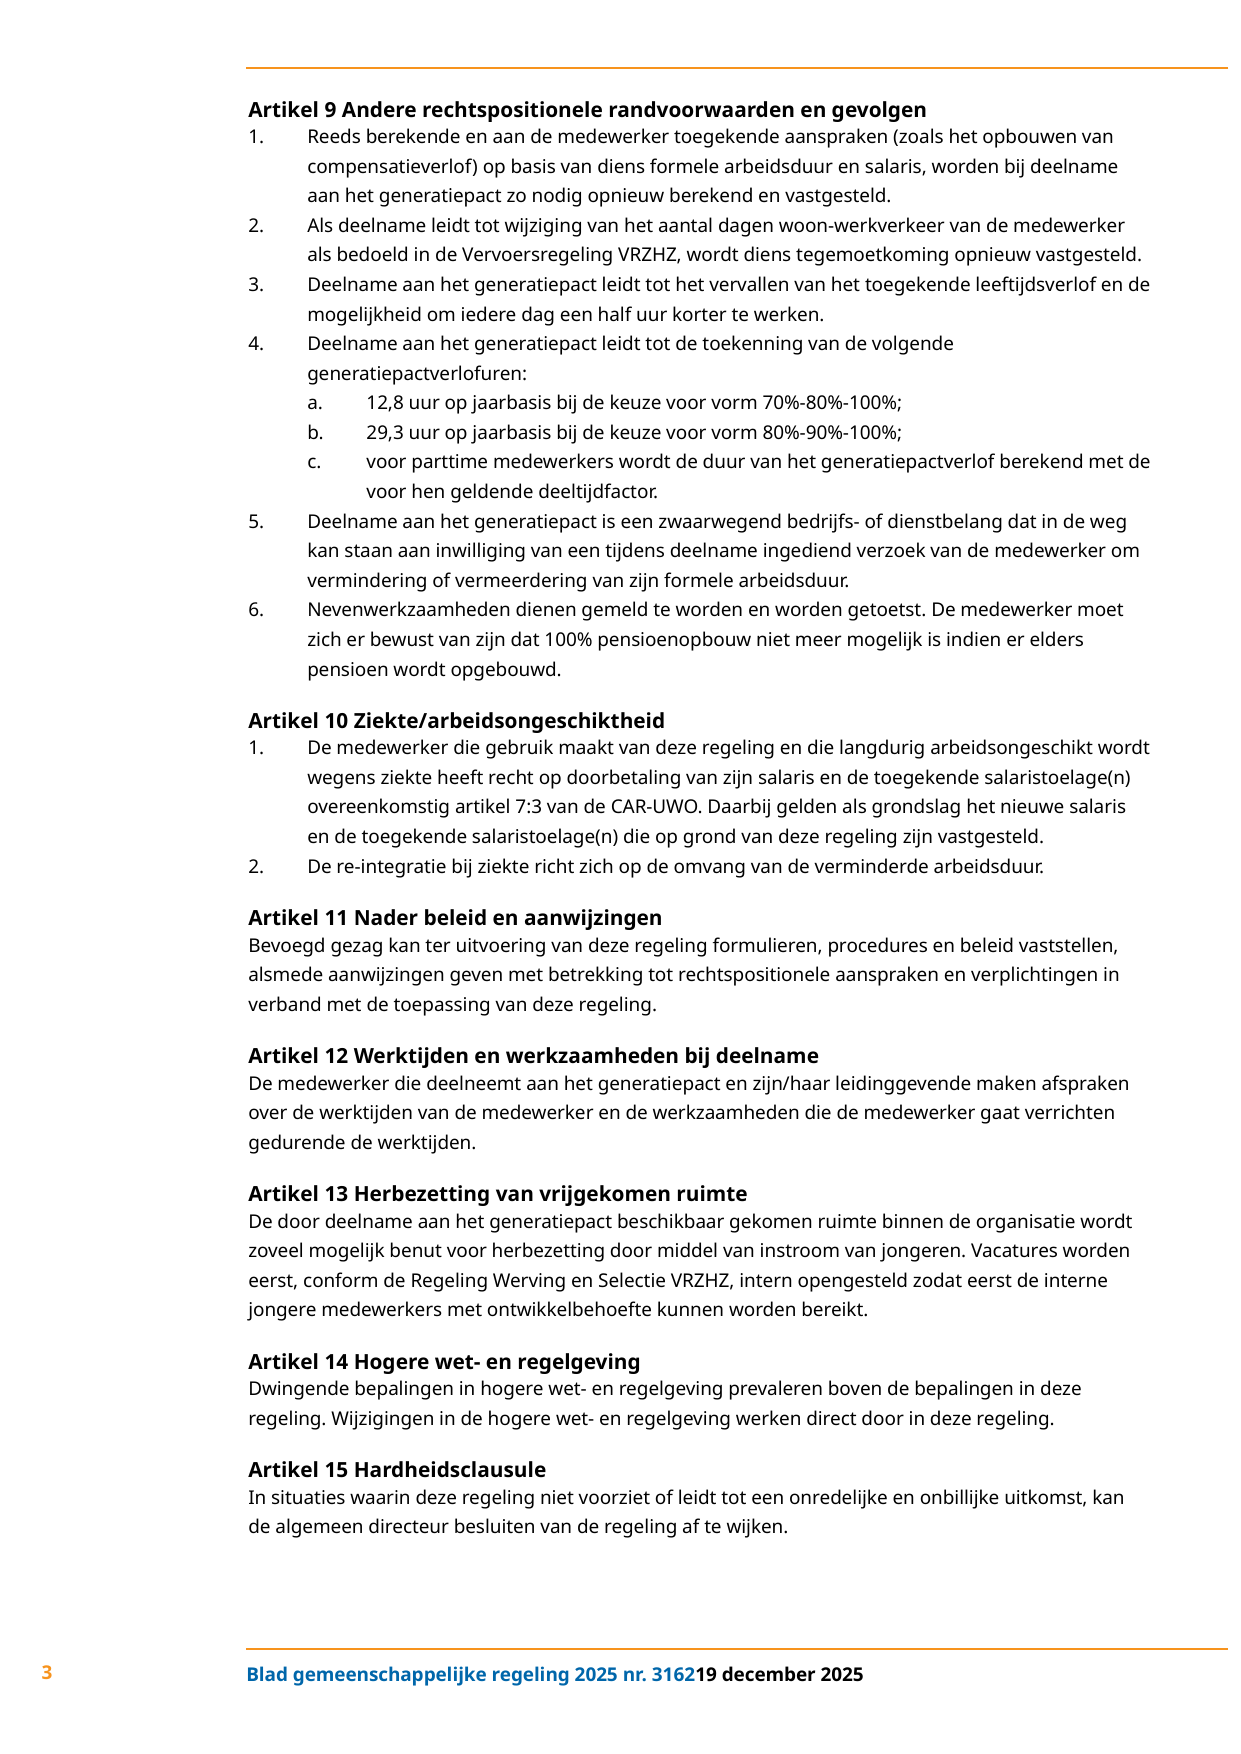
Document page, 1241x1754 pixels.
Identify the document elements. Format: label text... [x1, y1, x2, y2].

text Artikel 14 Hogere wet- en regelgeving [248, 1347, 1152, 1375]
list Deelname aan het generatiepact leidt tot het vervallen van het toegekende leeftijdsverlof en de mogelijkheid om iedere dag een half uur korter te werken. [248, 271, 1152, 326]
text Artikel 9 Andere rechtspositionele randvoorwaarden en gevolgen [248, 95, 1152, 123]
text Bevoegd gezag kan ter uitvoering van deze regeling formulieren, procedures en beleid vaststellen, alsmede aanwijzingen geven met betrekking tot rechtspositionele aanspraken en verplichtingen in verband met de toepassing van deze regeling. [248, 932, 1152, 1017]
text In situaties waarin deze regeling niet voorziet of leidt tot een onredelijke en onbillijke uitkomst, kan de algemeen directeur besluiten van de regeling af te wijken. [248, 1484, 1152, 1539]
list Deelname aan het generatiepact is een zwaarwegend bedrijfs- of dienstbelang dat in de weg kan staan aan inwilliging van een tijdens deelname ingediend verzoek van de medewerker om vermindering of vermeerdering van zijn formele arbeidsduur. [248, 508, 1152, 593]
text Artikel 10 Ziekte/arbeidsongeschiktheid [248, 706, 1152, 734]
text De door deelname aan het generatiepact beschikbaar gekomen ruimte binnen de organisatie wordt zoveel mogelijk benut voor herbezetting door middel van instroom van jongeren. Vacatures worden eerst, conform de Regeling Werving en Selectie VRZHZ, intern opengesteld zodat eerst de interne jongere medewerkers met ontwikkelbehoefte kunnen worden bereikt. [248, 1208, 1152, 1322]
list Reeds berekende en aan de medewerker toegekende aanspraken (zoals het opbouwen van compensatieverlof) op basis van diens formele arbeidsduur en salaris, worden bij deelname aan het generatiepact zo nodig opnieuw berekend en vastgesteld. [248, 123, 1152, 208]
list voor parttime medewerkers wordt de duur van het generatiepactverlof berekend met de voor hen geldende deeltijdfactor. [307, 449, 1152, 504]
list Als deelname leidt tot wijziging van het aantal dagen woon-werkverkeer van de medewerker als bedoeld in de Vervoersregeling VRZHZ, wordt diens tegemoetkoming opnieuw vastgesteld. [248, 212, 1152, 267]
text Artikel 12 Werktijden en werkzaamheden bij deelname [248, 1041, 1152, 1070]
list Deelname aan het generatiepact leidt tot de toekenning van de volgende generatiepactverlofuren: [248, 330, 1152, 386]
picture [41, 47, 231, 172]
text Artikel 15 Hardheidsclausule [248, 1455, 1152, 1484]
list De medewerker die gebruik maakt van deze regeling en die langdurig arbeidsongeschikt wordt wegens ziekte heeft recht op doorbetaling van zijn salaris en de toegekende salaristoelage(n) overeenkomstig artikel 7:3 van de CAR-UWO. Daarbij gelden als grondslag het nieuwe salaris en de toegekende salaristoelage(n) die op grond van deze regeling zijn vastgesteld. [248, 734, 1152, 849]
list 29,3 uur op jaarbasis bij de keuze voor vorm 80%-90%-100%; [307, 419, 1152, 445]
list Nevenwerkzaamheden dienen gemeld te worden en worden getoetst. De medewerker moet zich er bewust van zijn dat 100% pensioenopbouw niet meer mogelijk is indien er elders pensioen wordt opgebouwd. [248, 597, 1152, 681]
list 12,8 uur op jaarbasis bij de keuze voor vorm 70%-80%-100%; [307, 389, 1152, 415]
list De re-integratie bij ziekte richt zich op de omvang van de verminderde arbeidsduur. [248, 853, 1152, 879]
text Artikel 11 Nader beleid en aanwijzingen [248, 903, 1152, 932]
text De medewerker die deelneemt aan het generatiepact en zijn/haar leidinggevende maken afspraken over de werktijden van de medewerker en de werkzaamheden die de medewerker gaat verrichten gedurende de werktijden. [248, 1070, 1152, 1155]
text Dwingende bepalingen in hogere wet- en regelgeving prevaleren boven de bepalingen in deze regeling. Wijzigingen in de hogere wet- en regelgeving werken direct door in deze regeling. [248, 1375, 1152, 1431]
text Artikel 13 Herbezetting van vrijgekomen ruimte [248, 1179, 1152, 1208]
